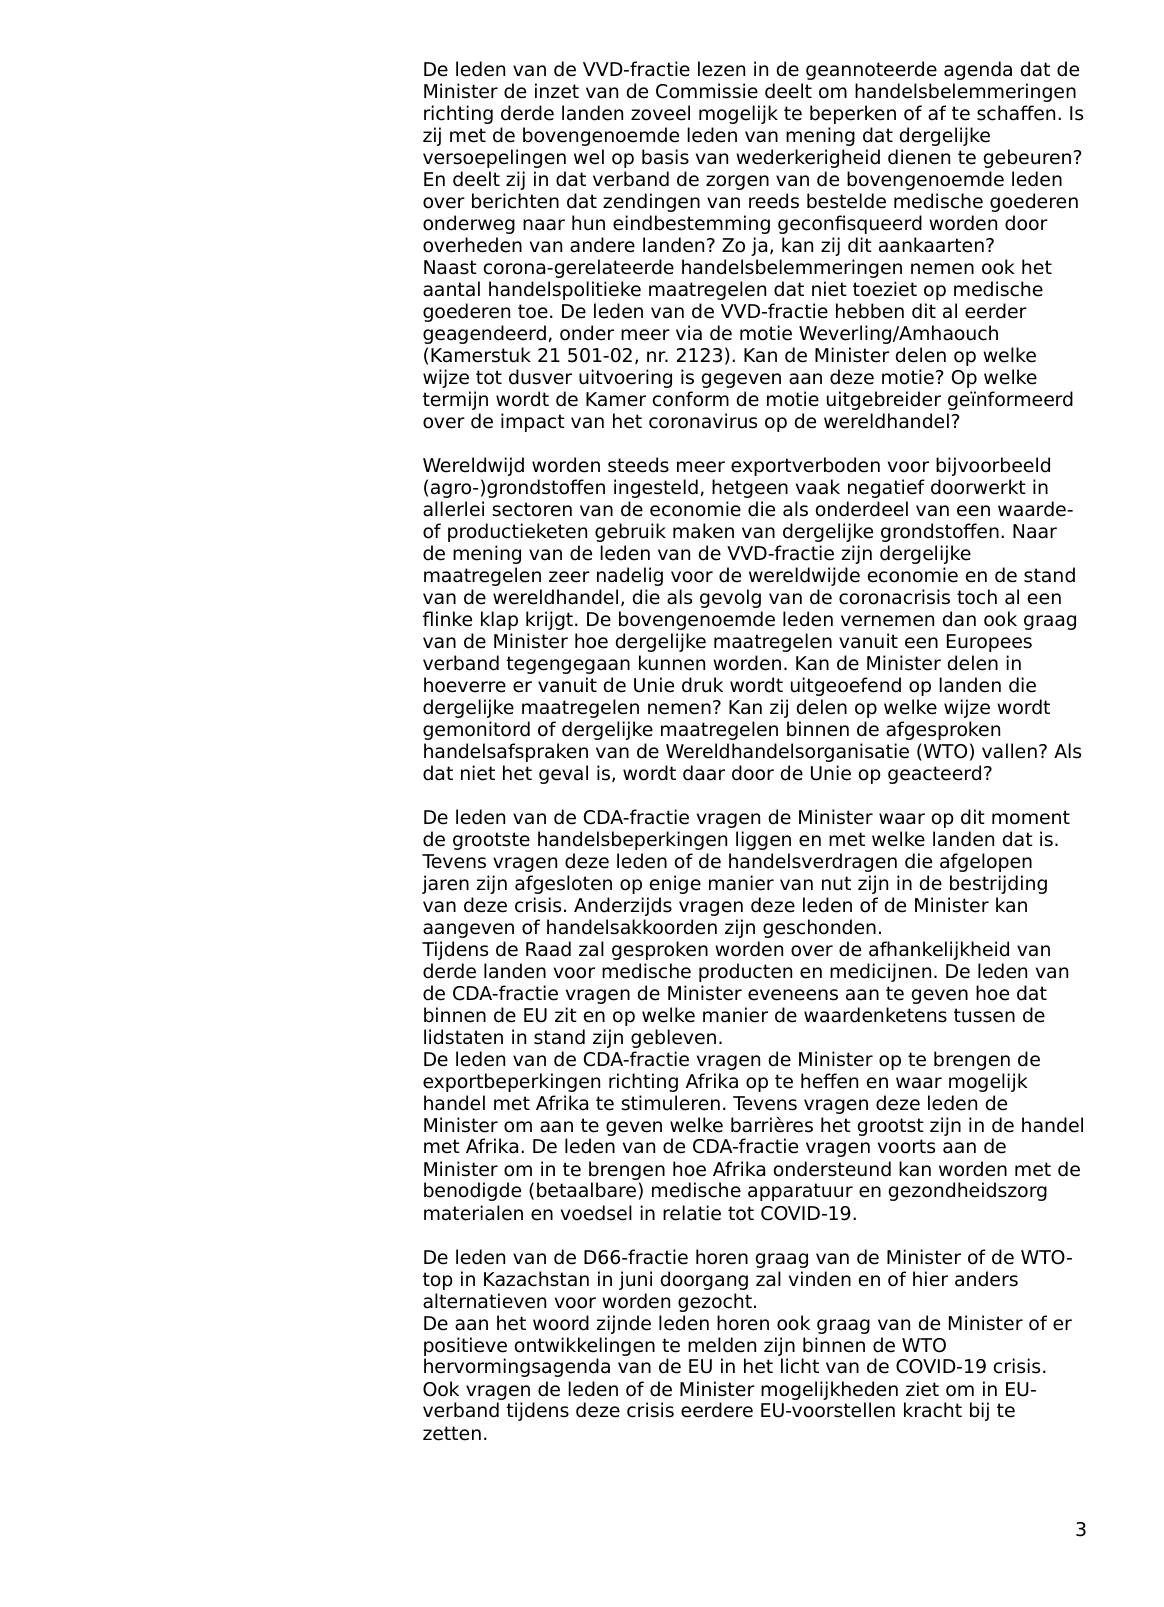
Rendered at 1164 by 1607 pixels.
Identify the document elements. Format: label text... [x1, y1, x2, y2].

text De leden van de VVD-fractie lezen in de geannoteerde agenda dat de Minister de inzet van de Commissie deelt om handelsbelemmeringen richting derde landen zoveel mogelijk te beperken of af te schaffen. Is zij met de bovengenoemde leden van mening dat dergelijke versoepelingen wel op basis van wederkerigheid dienen te gebeuren? En deelt zij in dat verband de zorgen van de bovengenoemde leden over berichten dat zendingen van reeds bestelde medische goederen onderweg naar hun eindbestemming geconfisqueerd worden door overheden van andere landen? Zo ja, kan zij dit aankaarten? [422, 59, 1087, 257]
text Wereldwijd worden steeds meer exportverboden voor bijvoorbeeld (agro-)grondstoffen ingesteld, hetgeen vaak negatief doorwerkt in allerlei sectoren van de economie die als onderdeel van een waarde- of productieketen gebruik maken van dergelijke grondstoffen. Naar de mening van de leden van de VVD-fractie zijn dergelijke maatregelen zeer nadelig voor de wereldwijde economie en de stand van de wereldhandel, die als gevolg van de coronacrisis toch al een flinke klap krijgt. De bovengenoemde leden vernemen dan ook graag van de Minister hoe dergelijke maatregelen vanuit een Europees verband tegengegaan kunnen worden. Kan de Minister delen in hoeverre er vanuit de Unie druk wordt uitgeoefend op landen die dergelijke maatregelen nemen? Kan zij delen op welke wijze wordt gemonitord of dergelijke maatregelen binnen de afgesproken handelsafspraken van de Wereldhandelsorganisatie (WTO) vallen? Als dat niet het geval is, wordt daar door de Unie op geacteerd? [422, 455, 1087, 784]
text Naast corona-gerelateerde handelsbelemmeringen nemen ook het aantal handelspolitieke maatregelen dat niet toeziet op medische goederen toe. De leden van de VVD-fractie hebben dit al eerder geagendeerd, onder meer via de motie Weverling/Amhaouch (Kamerstuk 21 501-02, nr. 2123). Kan de Minister delen op welke wijze tot dusver uitvoering is gegeven aan deze motie? Op welke termijn wordt de Kamer conform de motie uitgebreider geïnformeerd over de impact van het coronavirus op de wereldhandel? [422, 257, 1087, 433]
text De aan het woord zijnde leden horen ook graag van de Minister of er positieve ontwikkelingen te melden zijn binnen de WTO hervormingsagenda van de EU in het licht van de COVID-19 crisis. Ook vragen de leden of de Minister mogelijkheden ziet om in EU-verband tijdens deze crisis eerdere EU-voorstellen kracht bij te zetten. [422, 1312, 1087, 1444]
text De leden van de D66-fractie horen graag van de Minister of de WTO-top in Kazachstan in juni doorgang zal vinden en of hier anders alternatieven voor worden gezocht. [422, 1247, 1087, 1312]
text De leden van de CDA-fractie vragen de Minister waar op dit moment de grootste handelsbeperkingen liggen en met welke landen dat is. Tevens vragen deze leden of de handelsverdragen die afgelopen jaren zijn afgesloten op enige manier van nut zijn in de bestrijding van deze crisis. Anderzijds vragen deze leden of de Minister kan aangeven of handelsakkoorden zijn geschonden. [422, 807, 1087, 939]
text De leden van de CDA-fractie vragen de Minister op te brengen de exportbeperkingen richting Afrika op te heffen en waar mogelijk handel met Afrika te stimuleren. Tevens vragen deze leden de Minister om aan te geven welke barrières het grootst zijn in de handel met Afrika. De leden van de CDA-fractie vragen voorts aan de Minister om in te brengen hoe Afrika ondersteund kan worden met de benodigde (betaalbare) medische apparatuur en gezondheidszorg materialen en voedsel in relatie tot COVID-19. [422, 1048, 1087, 1224]
text Tijdens de Raad zal gesproken worden over de afhankelijkheid van derde landen voor medische producten en medicijnen. De leden van de CDA-fractie vragen de Minister eveneens aan te geven hoe dat binnen de EU zit en op welke manier de waardenketens tussen de lidstaten in stand zijn gebleven. [422, 939, 1087, 1048]
